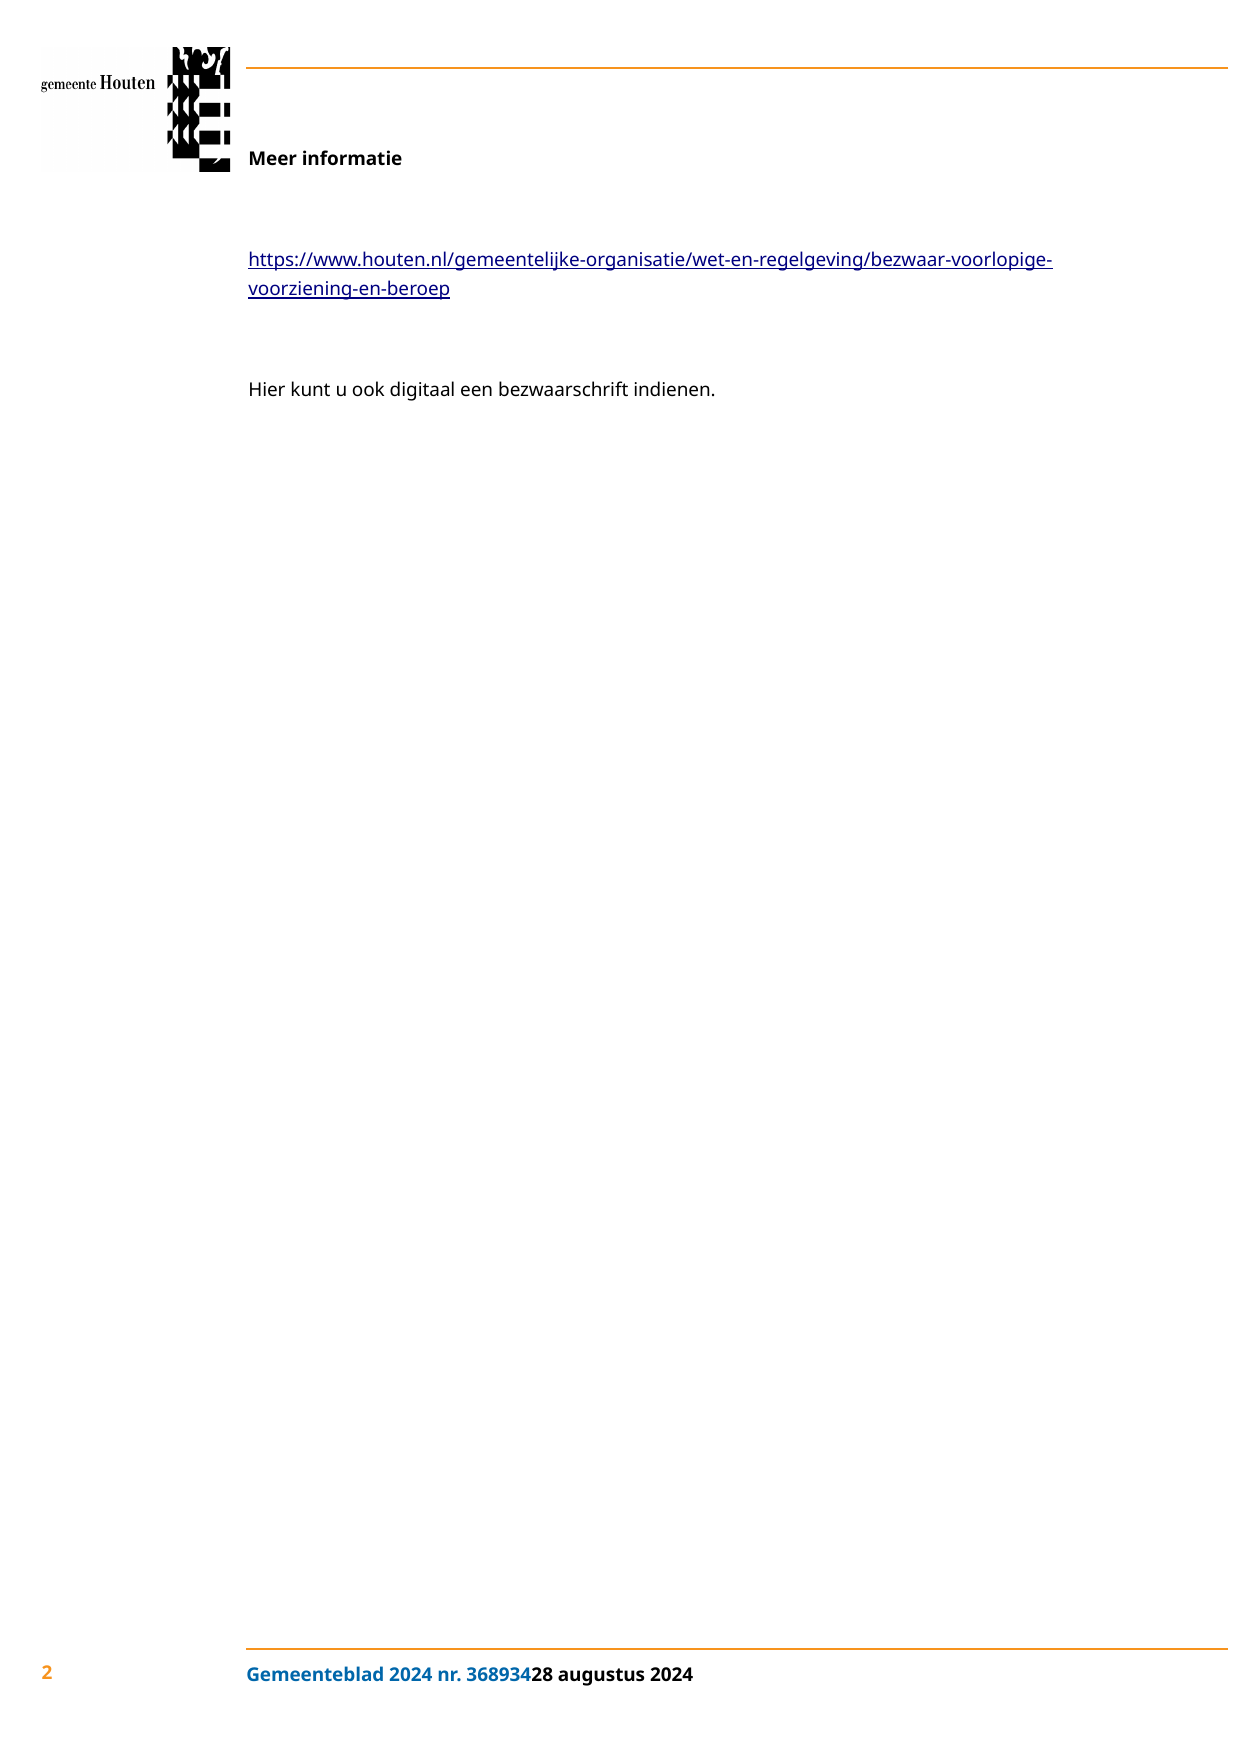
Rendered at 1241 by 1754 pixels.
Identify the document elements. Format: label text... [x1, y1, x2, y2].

text https://www.houten.nl/gemeentelijke-organisatie/wet-en-regelgeving/bezwaar-voorlopige-voorziening-en-beroep [248, 246, 1152, 301]
text Hier kunt u ook digitaal een bezwaarschrift indienen. [248, 376, 1152, 402]
text Meer informatie [248, 145, 1152, 171]
picture [41, 47, 231, 172]
